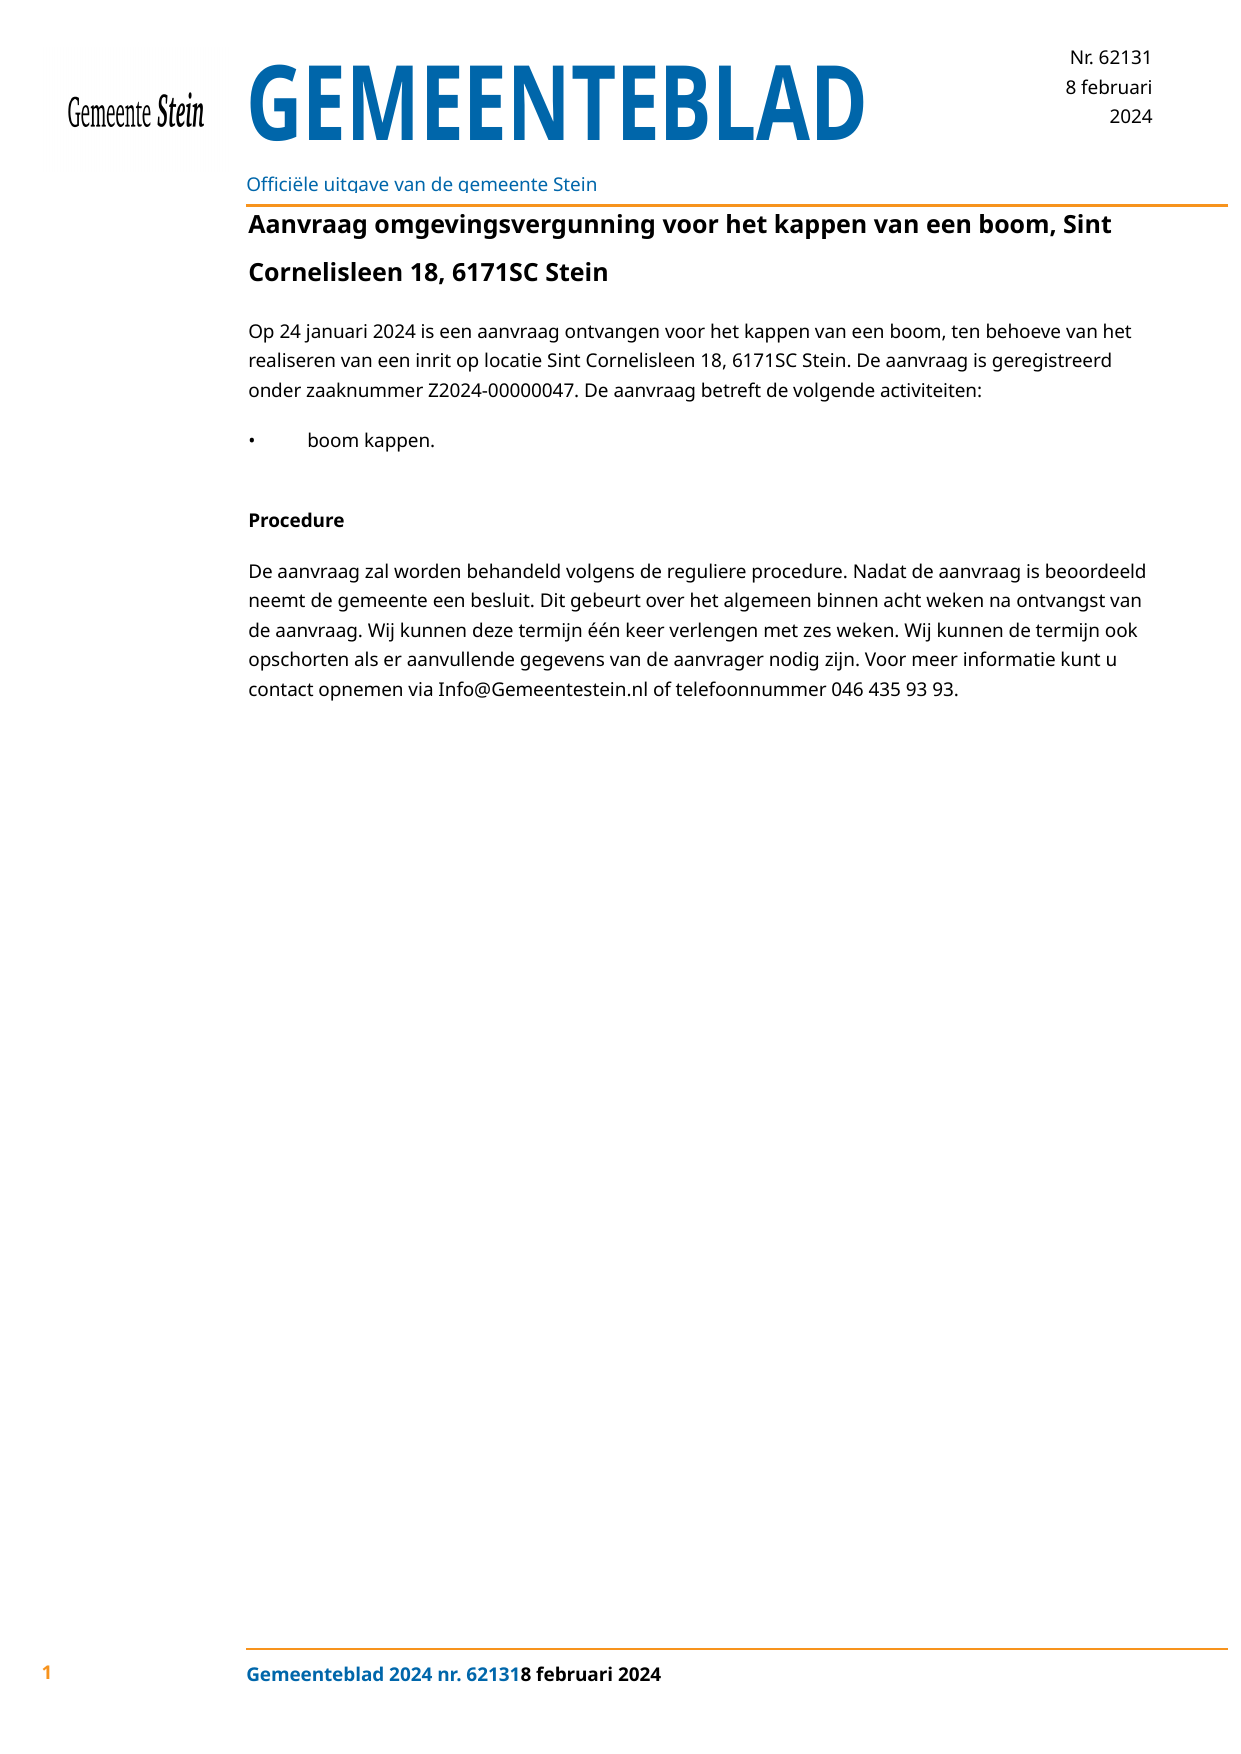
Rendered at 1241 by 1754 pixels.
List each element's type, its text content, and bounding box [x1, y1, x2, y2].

list boom kappen. [248, 427, 1152, 453]
text De aanvraag zal worden behandeld volgens de reguliere procedure. Nadat de aanvraag is beoordeeld neemt de gemeente een besluit. Dit gebeurt over het algemeen binnen acht weken na ontvangst van de aanvraag. Wij kunnen deze termijn één keer verlengen met zes weken. Wij kunnen de termijn ook opschorten als er aanvullende gegevens van de aanvrager nodig zijn. Voor meer informatie kunt u contact opnemen via Info@Gemeentestein.nl of telefoonnummer 046 435 93 93. [248, 558, 1152, 702]
text Op 24 januari 2024 is een aanvraag ontvangen voor het kappen van een boom, ten behoeve van het realiseren van een inrit op locatie Sint Cornelisleen 18, 6171SC Stein. De aanvraag is geregistreerd onder zaaknummer Z2024-00000047. De aanvraag betreft de volgende activiteiten: [248, 318, 1152, 403]
text Aanvraag omgevingsvergunning voor het kappen van een boom, Sint Cornelisleen 18, 6171SC Stein [248, 207, 1152, 288]
picture [41, 47, 231, 172]
text Procedure [248, 507, 1152, 533]
